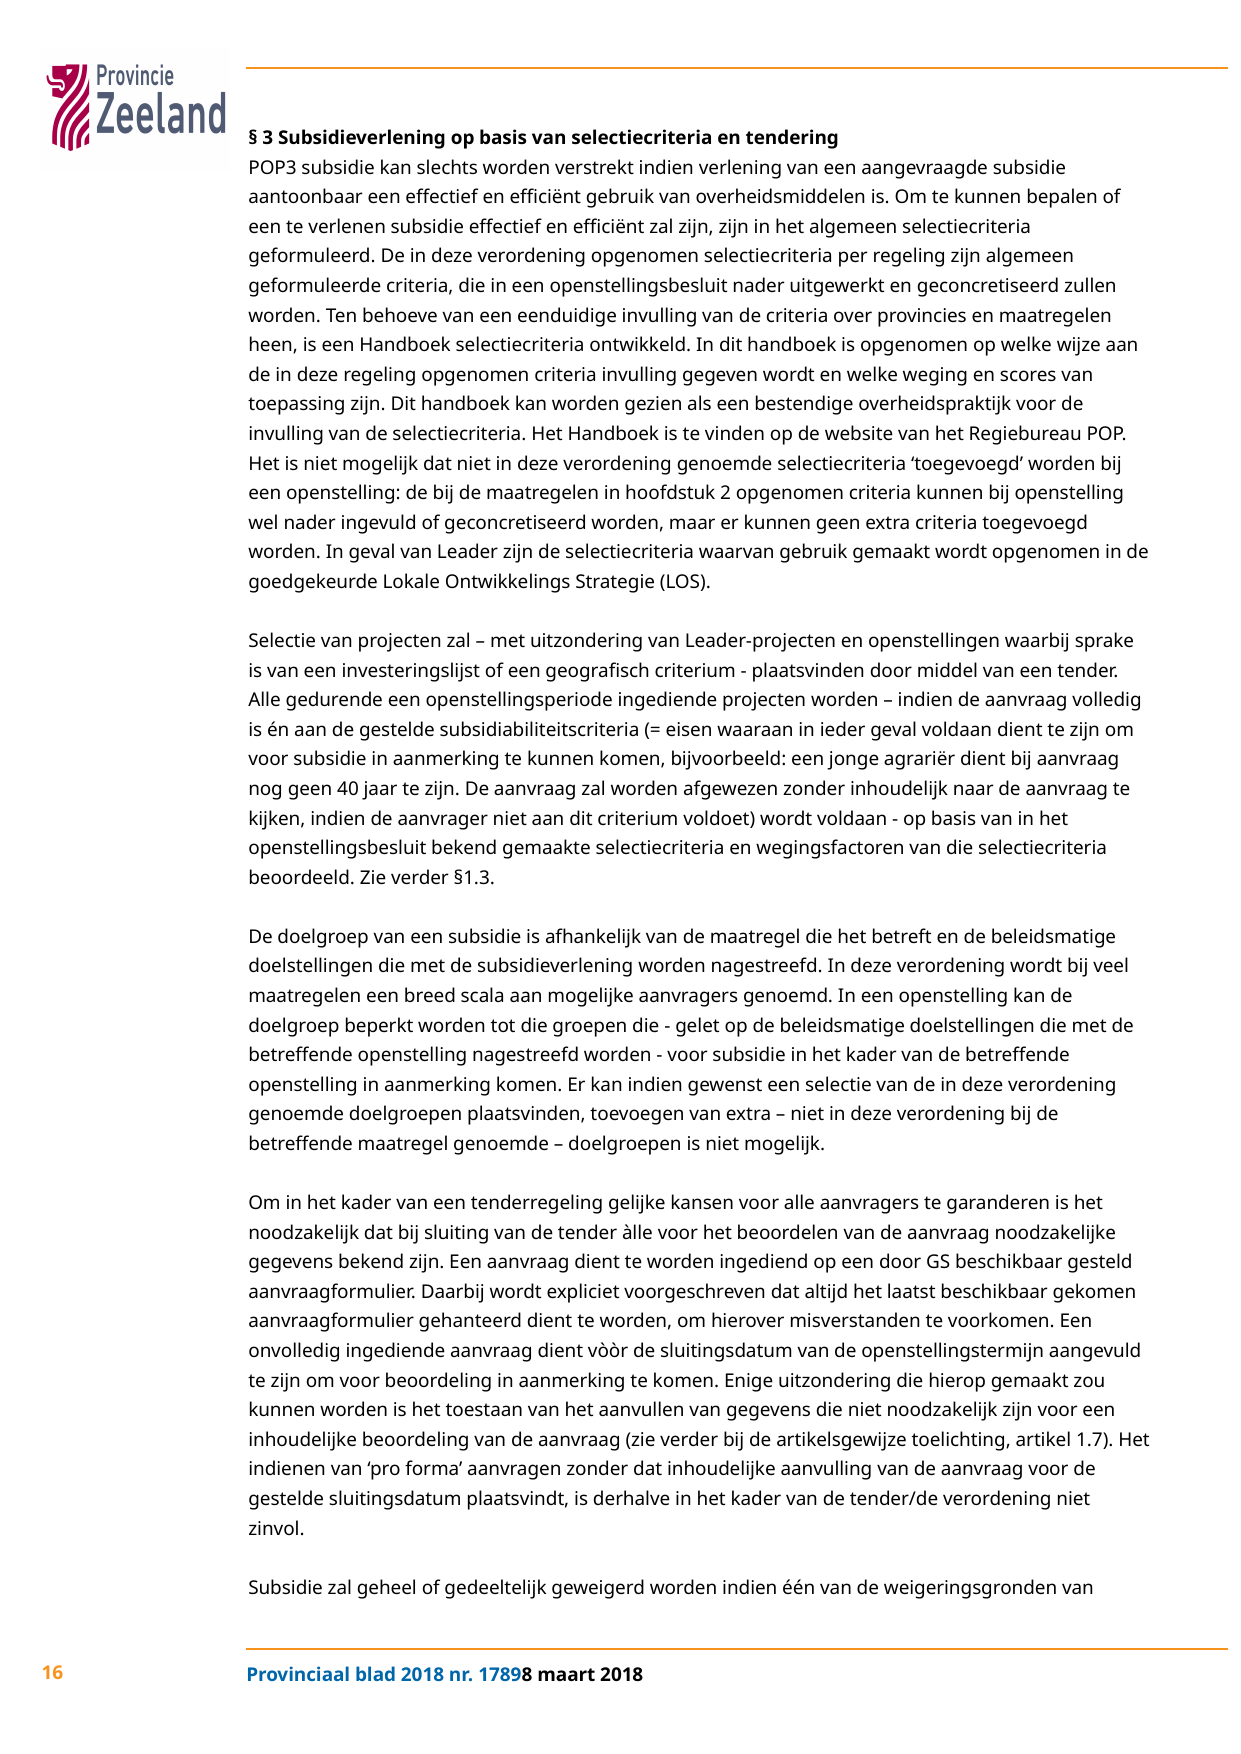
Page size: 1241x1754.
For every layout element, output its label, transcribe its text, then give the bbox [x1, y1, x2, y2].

picture [41, 47, 231, 172]
text Subsidie zal geheel of gedeeltelijk geweigerd worden indien één van de weigeringsgronden van [248, 1574, 1152, 1600]
text De doelgroep van een subsidie is afhankelijk van de maatregel die het betreft en de beleidsmatige doelstellingen die met de subsidieverlening worden nagestreefd. In deze verordening wordt bij veel maatregelen een breed scala aan mogelijke aanvragers genoemd. In een openstelling kan de doelgroep beperkt worden tot die groepen die - gelet op de beleidsmatige doelstellingen die met de betreffende openstelling nagestreefd worden - voor subsidie in het kader van de betreffende openstelling in aanmerking komen. Er kan indien gewenst een selectie van de in deze verordening genoemde doelgroepen plaatsvinden, toevoegen van extra – niet in deze verordening bij de betreffende maatregel genoemde – doelgroepen is niet mogelijk. [248, 923, 1152, 1156]
text POP3 subsidie kan slechts worden verstrekt indien verlening van een aangevraagde subsidie aantoonbaar een effectief en efficiënt gebruik van overheidsmiddelen is. Om te kunnen bepalen of een te verlenen subsidie effectief en efficiënt zal zijn, zijn in het algemeen selectiecriteria geformuleerd. De in deze verordening opgenomen selectiecriteria per regeling zijn algemeen geformuleerde criteria, die in een openstellingsbesluit nader uitgewerkt en geconcretiseerd zullen worden. Ten behoeve van een eenduidige invulling van de criteria over provincies en maatregelen heen, is een Handboek selectiecriteria ontwikkeld. In dit handboek is opgenomen op welke wijze aan de in deze regeling opgenomen criteria invulling gegeven wordt en welke weging en scores van toepassing zijn. Dit handboek kan worden gezien als een bestendige overheidspraktijk voor de invulling van de selectiecriteria. Het Handboek is te vinden op de website van het Regiebureau POP. Het is niet mogelijk dat niet in deze verordening genoemde selectiecriteria ‘toegevoegd’ worden bij een openstelling: de bij de maatregelen in hoofdstuk 2 opgenomen criteria kunnen bij openstelling wel nader ingevuld of geconcretiseerd worden, maar er kunnen geen extra criteria toegevoegd worden. In geval van Leader zijn de selectiecriteria waarvan gebruik gemaakt wordt opgenomen in de goedgekeurde Lokale Ontwikkelings Strategie (LOS). [248, 154, 1152, 594]
text Selectie van projecten zal – met uitzondering van Leader-projecten en openstellingen waarbij sprake is van een investeringslijst of een geografisch criterium - plaatsvinden door middel van een tender. Alle gedurende een openstellingsperiode ingediende projecten worden – indien de aanvraag volledig is én aan de gestelde subsidiabiliteitscriteria (= eisen waaraan in ieder geval voldaan dient te zijn om voor subsidie in aanmerking te kunnen komen, bijvoorbeeld: een jonge agrariër dient bij aanvraag nog geen 40 jaar te zijn. De aanvraag zal worden afgewezen zonder inhoudelijk naar de aanvraag te kijken, indien de aanvrager niet aan dit criterium voldoet) wordt voldaan - op basis van in het openstellingsbesluit bekend gemaakte selectiecriteria en wegingsfactoren van die selectiecriteria beoordeeld. Zie verder §1.3. [248, 627, 1152, 890]
text § 3 Subsidieverlening op basis van selectiecriteria en tendering [248, 124, 1152, 150]
text Om in het kader van een tenderregeling gelijke kansen voor alle aanvragers te garanderen is het noodzakelijk dat bij sluiting van de tender àlle voor het beoordelen van de aanvraag noodzakelijke gegevens bekend zijn. Een aanvraag dient te worden ingediend op een door GS beschikbaar gesteld aanvraagformulier. Daarbij wordt expliciet voorgeschreven dat altijd het laatst beschikbaar gekomen aanvraagformulier gehanteerd dient te worden, om hierover misverstanden te voorkomen. Een onvolledig ingediende aanvraag dient vòòr de sluitingsdatum van de openstellingstermijn aangevuld te zijn om voor beoordeling in aanmerking te komen. Enige uitzondering die hierop gemaakt zou kunnen worden is het toestaan van het aanvullen van gegevens die niet noodzakelijk zijn voor een inhoudelijke beoordeling van de aanvraag (zie verder bij de artikelsgewijze toelichting, artikel 1.7). Het indienen van ‘pro forma’ aanvragen zonder dat inhoudelijke aanvulling van de aanvraag voor de gestelde sluitingsdatum plaatsvindt, is derhalve in het kader van de tender/de verordening niet zinvol. [248, 1189, 1152, 1541]
